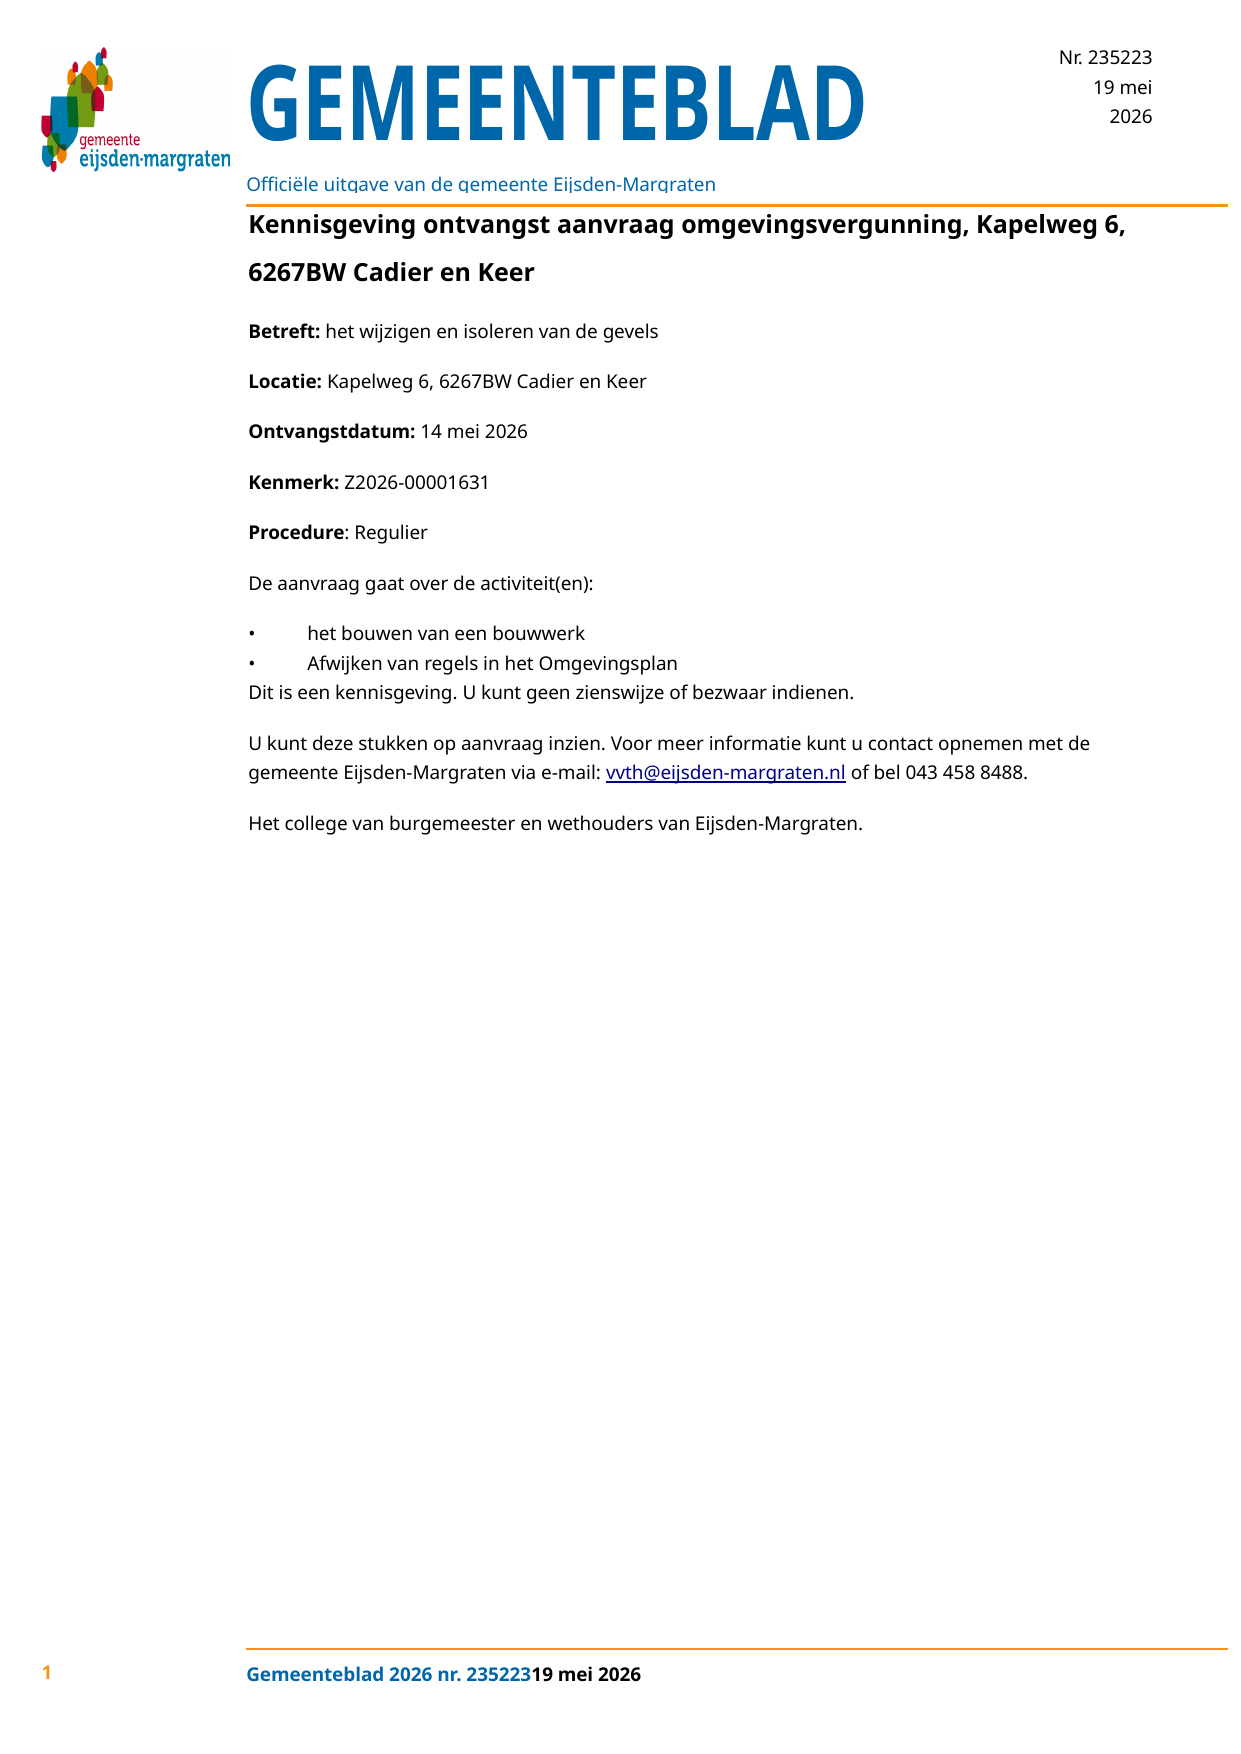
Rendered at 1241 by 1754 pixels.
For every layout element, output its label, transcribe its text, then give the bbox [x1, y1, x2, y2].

text U kunt deze stukken op aanvraag inzien. Voor meer informatie kunt u contact opnemen met de gemeente Eijsden-Margraten via e-mail: vvth@eijsden-margraten.nl of bel 043 458 8488. [248, 730, 1152, 785]
text Procedure: Regulier [248, 519, 1152, 545]
list het bouwen van een bouwwerk [248, 620, 1152, 646]
list Afwijken van regels in het Omgevingsplan [248, 650, 1152, 676]
text Kenmerk: Z2026-00001631 [248, 469, 1152, 495]
text De aanvraag gaat over de activiteit(en): [248, 570, 1152, 596]
text Ontvangstdatum: 14 mei 2026 [248, 419, 1152, 444]
text Betreft: het wijzigen en isoleren van de gevels [248, 318, 1152, 344]
text Locatie: Kapelweg 6, 6267BW Cadier en Keer [248, 368, 1152, 394]
picture [41, 47, 231, 172]
text Dit is een kennisgeving. U kunt geen zienswijze of bezwaar indienen. [248, 679, 1152, 705]
text Het college van burgemeester en wethouders van Eijsden-Margraten. [248, 810, 1152, 836]
text Kennisgeving ontvangst aanvraag omgevingsvergunning, Kapelweg 6, 6267BW Cadier en Keer [248, 207, 1152, 288]
